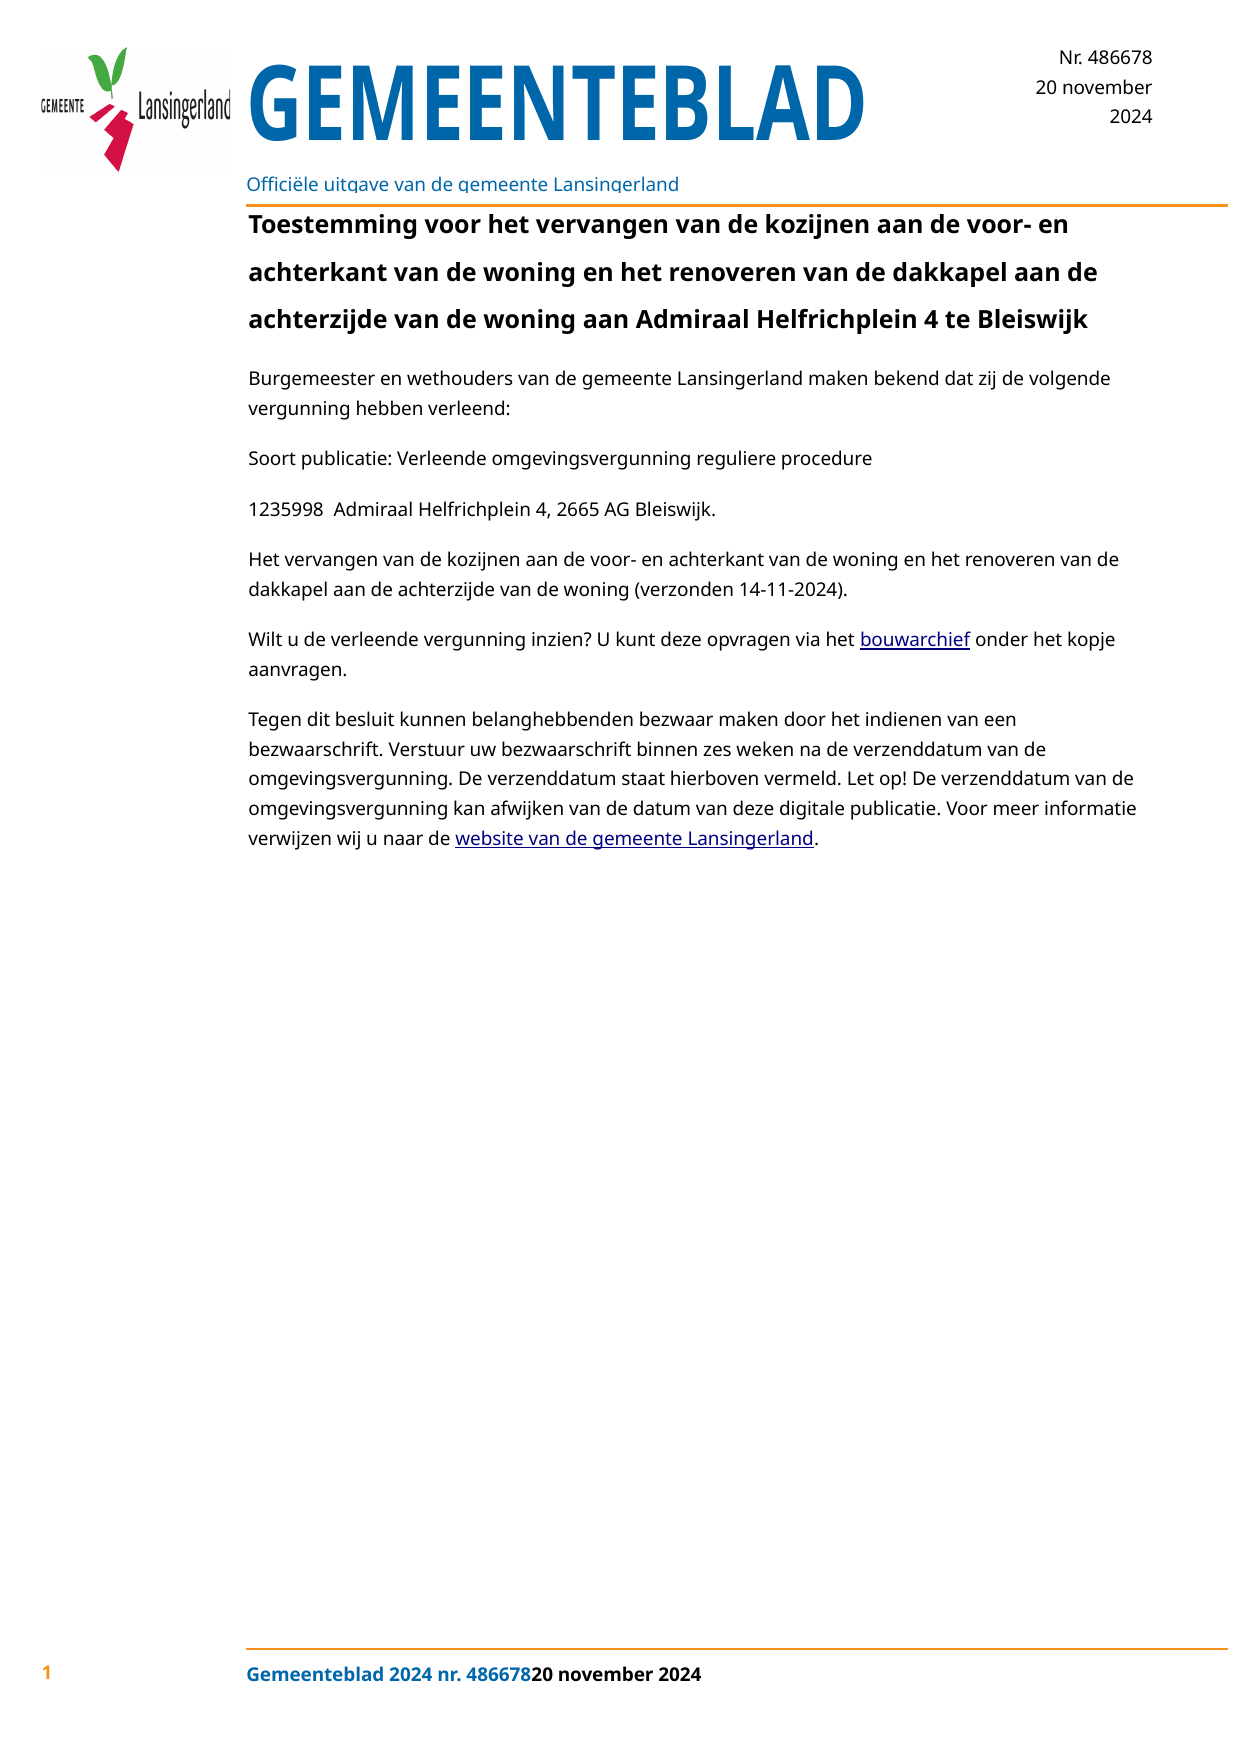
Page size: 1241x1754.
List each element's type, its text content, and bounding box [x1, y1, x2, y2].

picture [41, 47, 231, 172]
text Wilt u de verleende vergunning inzien? U kunt deze opvragen via het bouwarchief onder het kopje aanvragen. [248, 626, 1152, 682]
text Het vervangen van de kozijnen aan de voor- en achterkant van de woning en het renoveren van de dakkapel aan de achterzijde van de woning (verzonden 14-11-2024). [248, 546, 1152, 602]
text Toestemming voor het vervangen van de kozijnen aan de voor- en achterkant van de woning en het renoveren van de dakkapel aan de achterzijde van de woning aan Admiraal Helfrichplein 4 te Bleiswijk [248, 207, 1152, 336]
text Burgemeester en wethouders van de gemeente Lansingerland maken bekend dat zij de volgende vergunning hebben verleend: [248, 366, 1152, 421]
text Soort publicatie: Verleende omgevingsvergunning reguliere procedure [248, 446, 1152, 471]
text 1235998 Admiraal Helfrichplein 4, 2665 AG Bleiswijk. [248, 496, 1152, 522]
text Tegen dit besluit kunnen belanghebbenden bezwaar maken door het indienen van een bezwaarschrift. Verstuur uw bezwaarschrift binnen zes weken na de verzenddatum van de omgevingsvergunning. De verzenddatum staat hierboven vermeld. Let op! De verzenddatum van de omgevingsvergunning kan afwijken van de datum van deze digitale publicatie. Voor meer informatie verwijzen wij u naar de website van de gemeente Lansingerland. [248, 706, 1152, 850]
